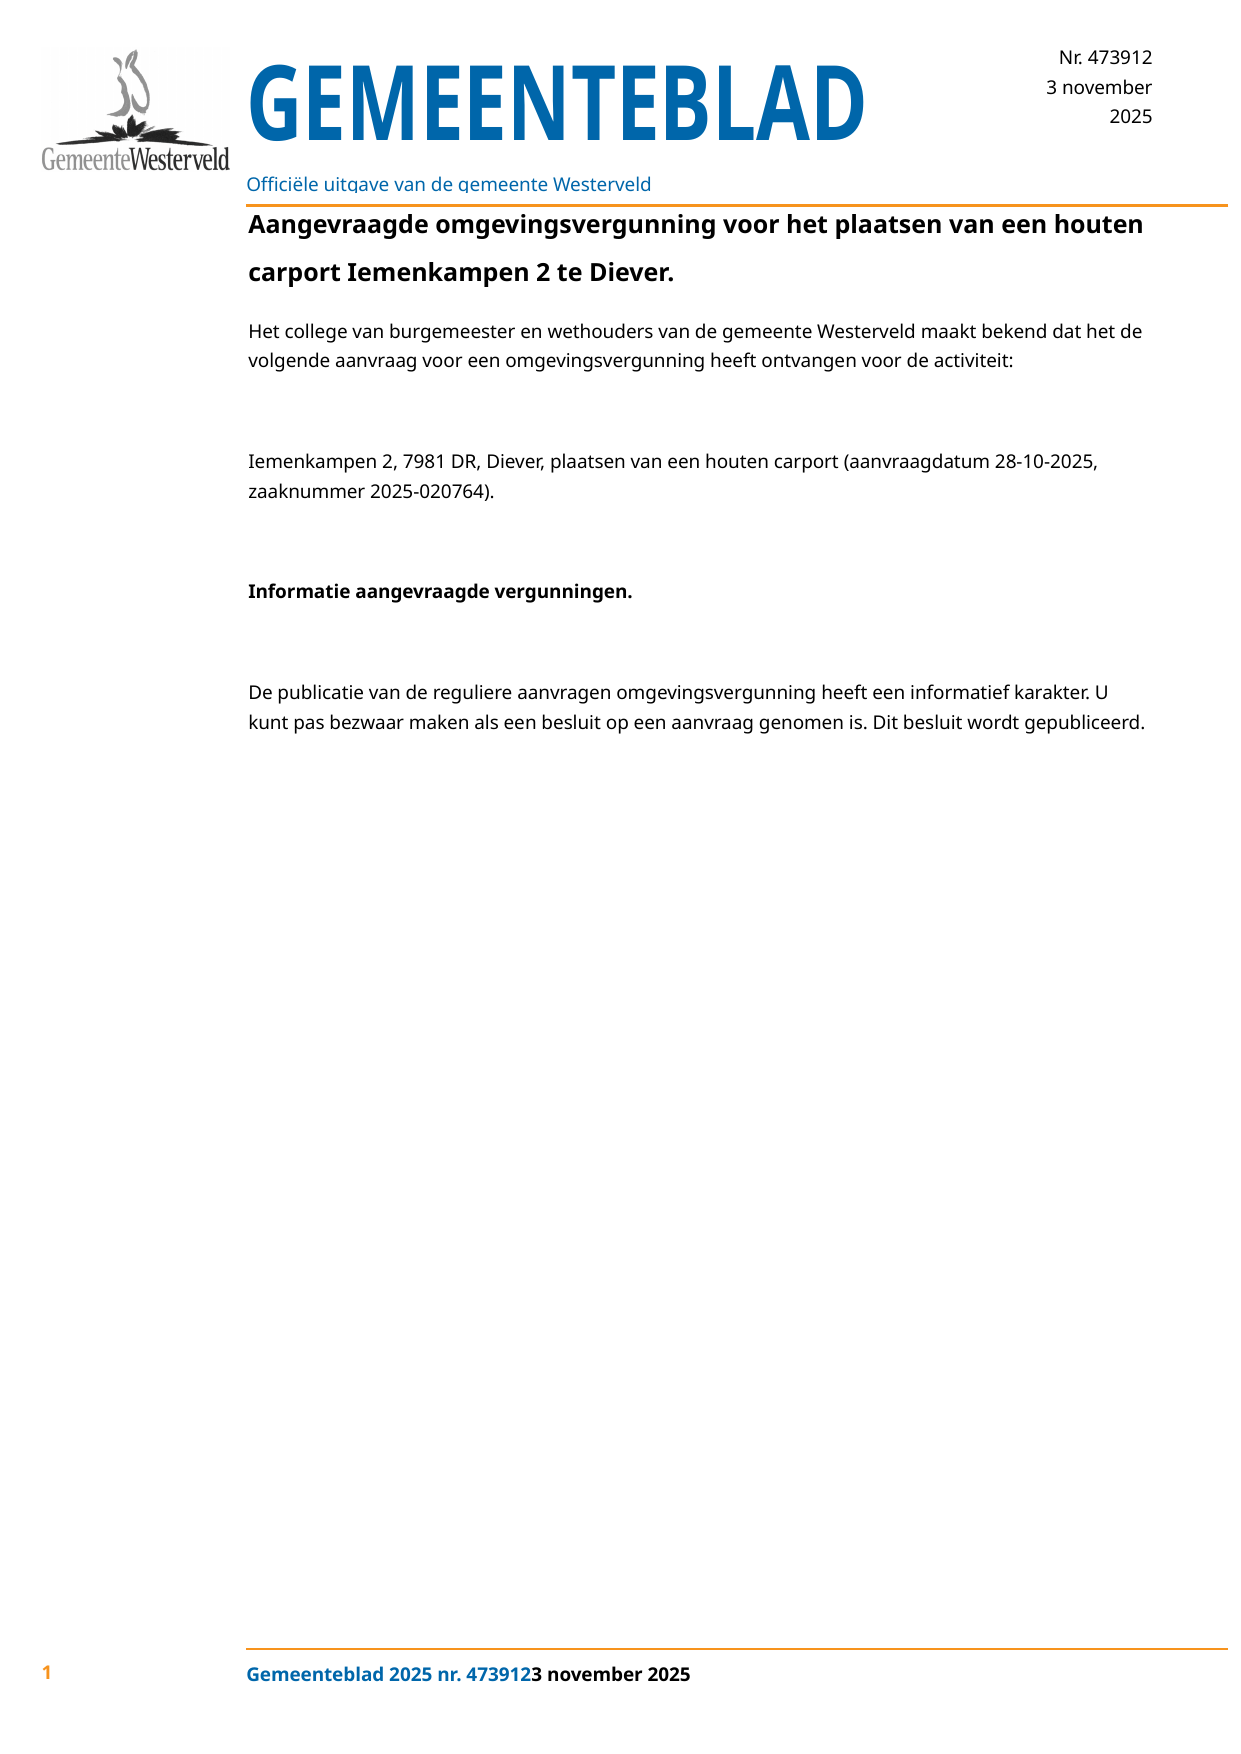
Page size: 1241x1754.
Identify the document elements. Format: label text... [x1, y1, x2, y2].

text Iemenkampen 2, 7981 DR, Diever, plaatsen van een houten carport (aanvraagdatum 28-10-2025, zaaknummer 2025-020764). [248, 448, 1152, 504]
text Informatie aangevraagde vergunningen. [248, 579, 1152, 604]
text De publicatie van de reguliere aanvragen omgevingsvergunning heeft een informatief karakter. U kunt pas bezwaar maken als een besluit op een aanvraag genomen is. Dit besluit wordt gepubliceerd. [248, 679, 1152, 735]
text Het college van burgemeester en wethouders van de gemeente Westerveld maakt bekend dat het de volgende aanvraag voor een omgevingsvergunning heeft ontvangen voor de activiteit: [248, 318, 1152, 373]
picture [41, 47, 231, 172]
text Aangevraagde omgevingsvergunning voor het plaatsen van een houten carport Iemenkampen 2 te Diever. [248, 207, 1152, 288]
